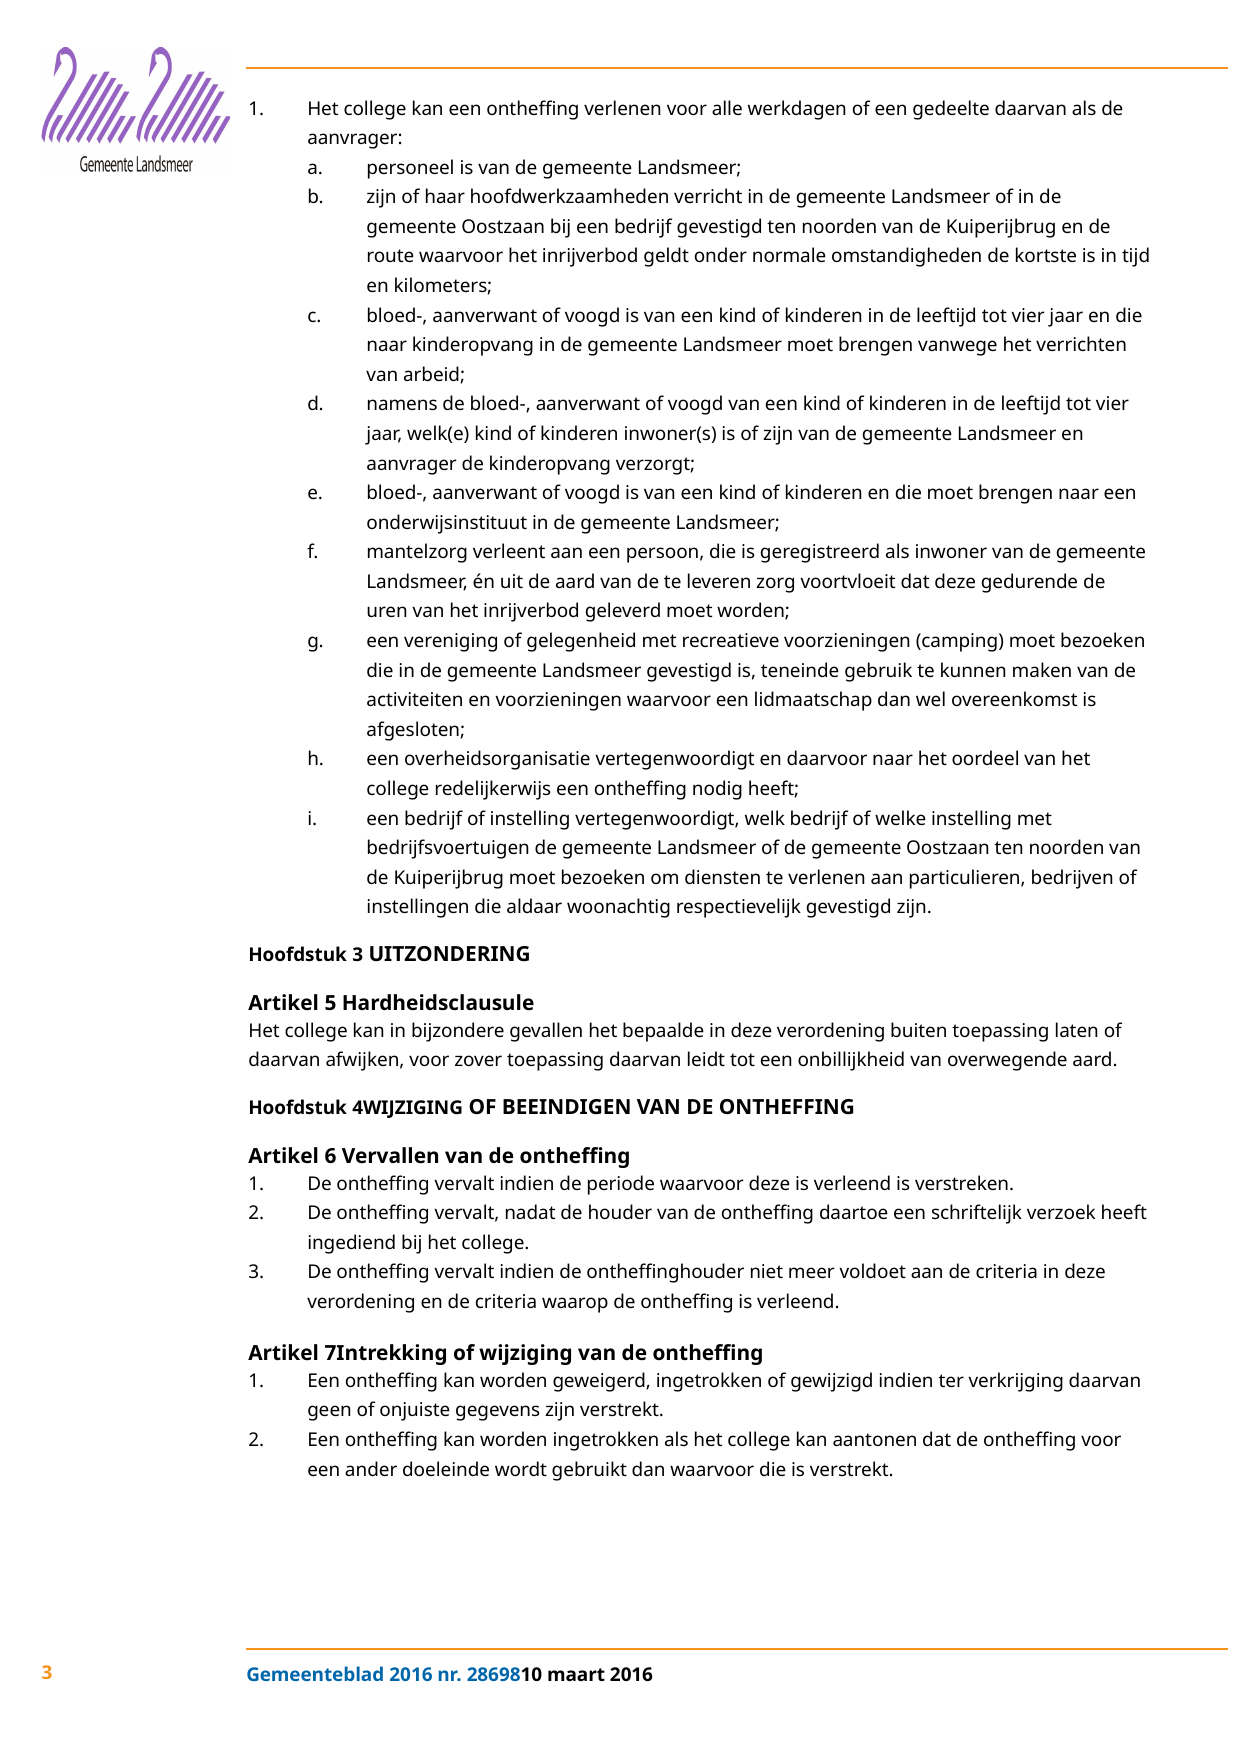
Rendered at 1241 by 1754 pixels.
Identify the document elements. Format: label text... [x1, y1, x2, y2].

text Artikel 5 Hardheidsclausule [248, 988, 1152, 1017]
picture [41, 47, 231, 172]
list Het college kan een ontheffing verlenen voor alle werkdagen of een gedeelte daarvan als de aanvrager: [248, 95, 1152, 150]
text Hoofdstuk 3 UITZONDERING [248, 939, 1152, 968]
list een overheidsorganisatie vertegenwoordigt en daarvoor naar het oordeel van het college redelijkerwijs een ontheffing nodig heeft; [307, 746, 1152, 801]
list bloed-, aanverwant of voogd is van een kind of kinderen en die moet brengen naar een onderwijsinstituut in de gemeente Landsmeer; [307, 479, 1152, 535]
text Artikel 7Intrekking of wijziging van de ontheffing [248, 1338, 1152, 1367]
list De ontheffing vervalt indien de ontheffinghouder niet meer voldoet aan de criteria in deze verordening en de criteria waarop de ontheffing is verleend. [248, 1258, 1152, 1314]
list een bedrijf of instelling vertegenwoordigt, welk bedrijf of welke instelling met bedrijfsvoertuigen de gemeente Landsmeer of de gemeente Oostzaan ten noorden van de Kuiperijbrug moet bezoeken om diensten te verlenen aan particulieren, bedrijven of instellingen die aldaar woonachtig respectievelijk gevestigd zijn. [307, 805, 1152, 919]
list een vereniging of gelegenheid met recreatieve voorzieningen (camping) moet bezoeken die in de gemeente Landsmeer gevestigd is, teneinde gebruik te kunnen maken van de activiteiten en voorzieningen waarvoor een lidmaatschap dan wel overeenkomst is afgesloten; [307, 627, 1152, 742]
list mantelzorg verleent aan een persoon, die is geregistreerd als inwoner van de gemeente Landsmeer, én uit de aard van de te leveren zorg voortvloeit dat deze gedurende de uren van het inrijverbod geleverd moet worden; [307, 538, 1152, 623]
list Een ontheffing kan worden ingetrokken als het college kan aantonen dat de ontheffing voor een ander doeleinde wordt gebruikt dan waarvoor die is verstrekt. [248, 1426, 1152, 1481]
list namens de bloed-, aanverwant of voogd van een kind of kinderen in de leeftijd tot vier jaar, welk(e) kind of kinderen inwoner(s) is of zijn van de gemeente Landsmeer en aanvrager de kinderopvang verzorgt; [307, 391, 1152, 476]
list De ontheffing vervalt indien de periode waarvoor deze is verleend is verstreken. [248, 1170, 1152, 1196]
list Een ontheffing kan worden geweigerd, ingetrokken of gewijzigd indien ter verkrijging daarvan geen of onjuiste gegevens zijn verstrekt. [248, 1367, 1152, 1422]
list bloed-, aanverwant of voogd is van een kind of kinderen in de leeftijd tot vier jaar en die naar kinderopvang in de gemeente Landsmeer moet brengen vanwege het verrichten van arbeid; [307, 302, 1152, 387]
list personeel is van de gemeente Landsmeer; [307, 154, 1152, 180]
list De ontheffing vervalt, nadat de houder van de ontheffing daartoe een schriftelijk verzoek heeft ingediend bij het college. [248, 1199, 1152, 1255]
list zijn of haar hoofdwerkzaamheden verricht in de gemeente Landsmeer of in de gemeente Oostzaan bij een bedrijf gevestigd ten noorden van de Kuiperijbrug en de route waarvoor het inrijverbod geldt onder normale omstandigheden de kortste is in tijd en kilometers; [307, 183, 1152, 298]
text Het college kan in bijzondere gevallen het bepaalde in deze verordening buiten toepassing laten of daarvan afwijken, voor zover toepassing daarvan leidt tot een onbillijkheid van overwegende aard. [248, 1017, 1152, 1072]
text Artikel 6 Vervallen van de ontheffing [248, 1141, 1152, 1170]
text Hoofdstuk 4WIJZIGING OF BEEINDIGEN VAN DE ONTHEFFING [248, 1092, 1152, 1121]
